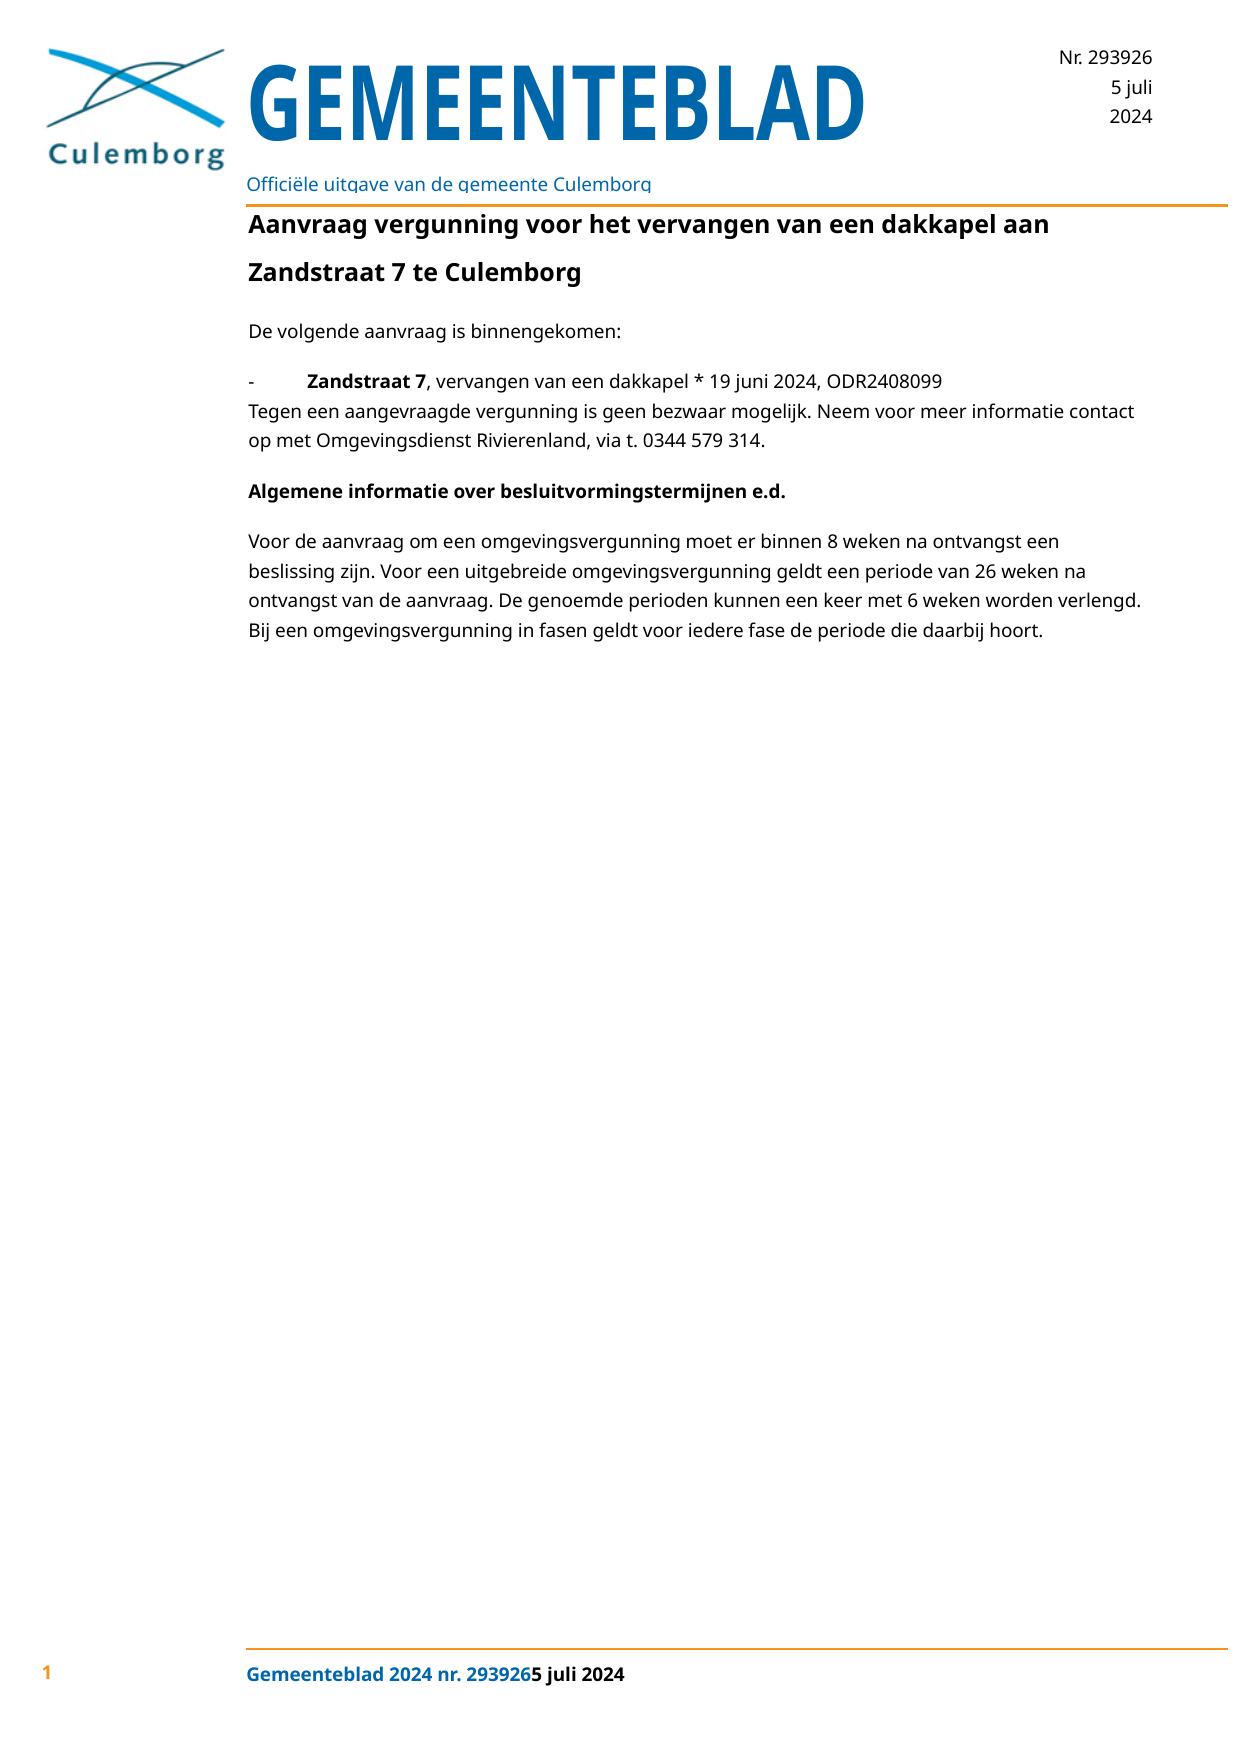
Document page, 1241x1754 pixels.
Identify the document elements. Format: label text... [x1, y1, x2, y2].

picture [41, 47, 231, 172]
text Aanvraag vergunning voor het vervangen van een dakkapel aan Zandstraat 7 te Culemborg [248, 207, 1152, 288]
list Zandstraat 7, vervangen van een dakkapel * 19 juni 2024, ODR2408099 [248, 368, 1152, 394]
text De volgende aanvraag is binnengekomen: [248, 318, 1152, 344]
text Algemene informatie over besluitvormingstermijnen e.d. [248, 478, 1152, 504]
text Tegen een aangevraagde vergunning is geen bezwaar mogelijk. Neem voor meer informatie contact op met Omgevingsdienst Rivierenland, via t. 0344 579 314. [248, 398, 1152, 453]
text Voor de aanvraag om een omgevingsvergunning moet er binnen 8 weken na ontvangst een beslissing zijn. Voor een uitgebreide omgevingsvergunning geldt een periode van 26 weken na ontvangst van de aanvraag. De genoemde perioden kunnen een keer met 6 weken worden verlengd. Bij een omgevingsvergunning in fasen geldt voor iedere fase de periode die daarbij hoort. [248, 528, 1152, 643]
